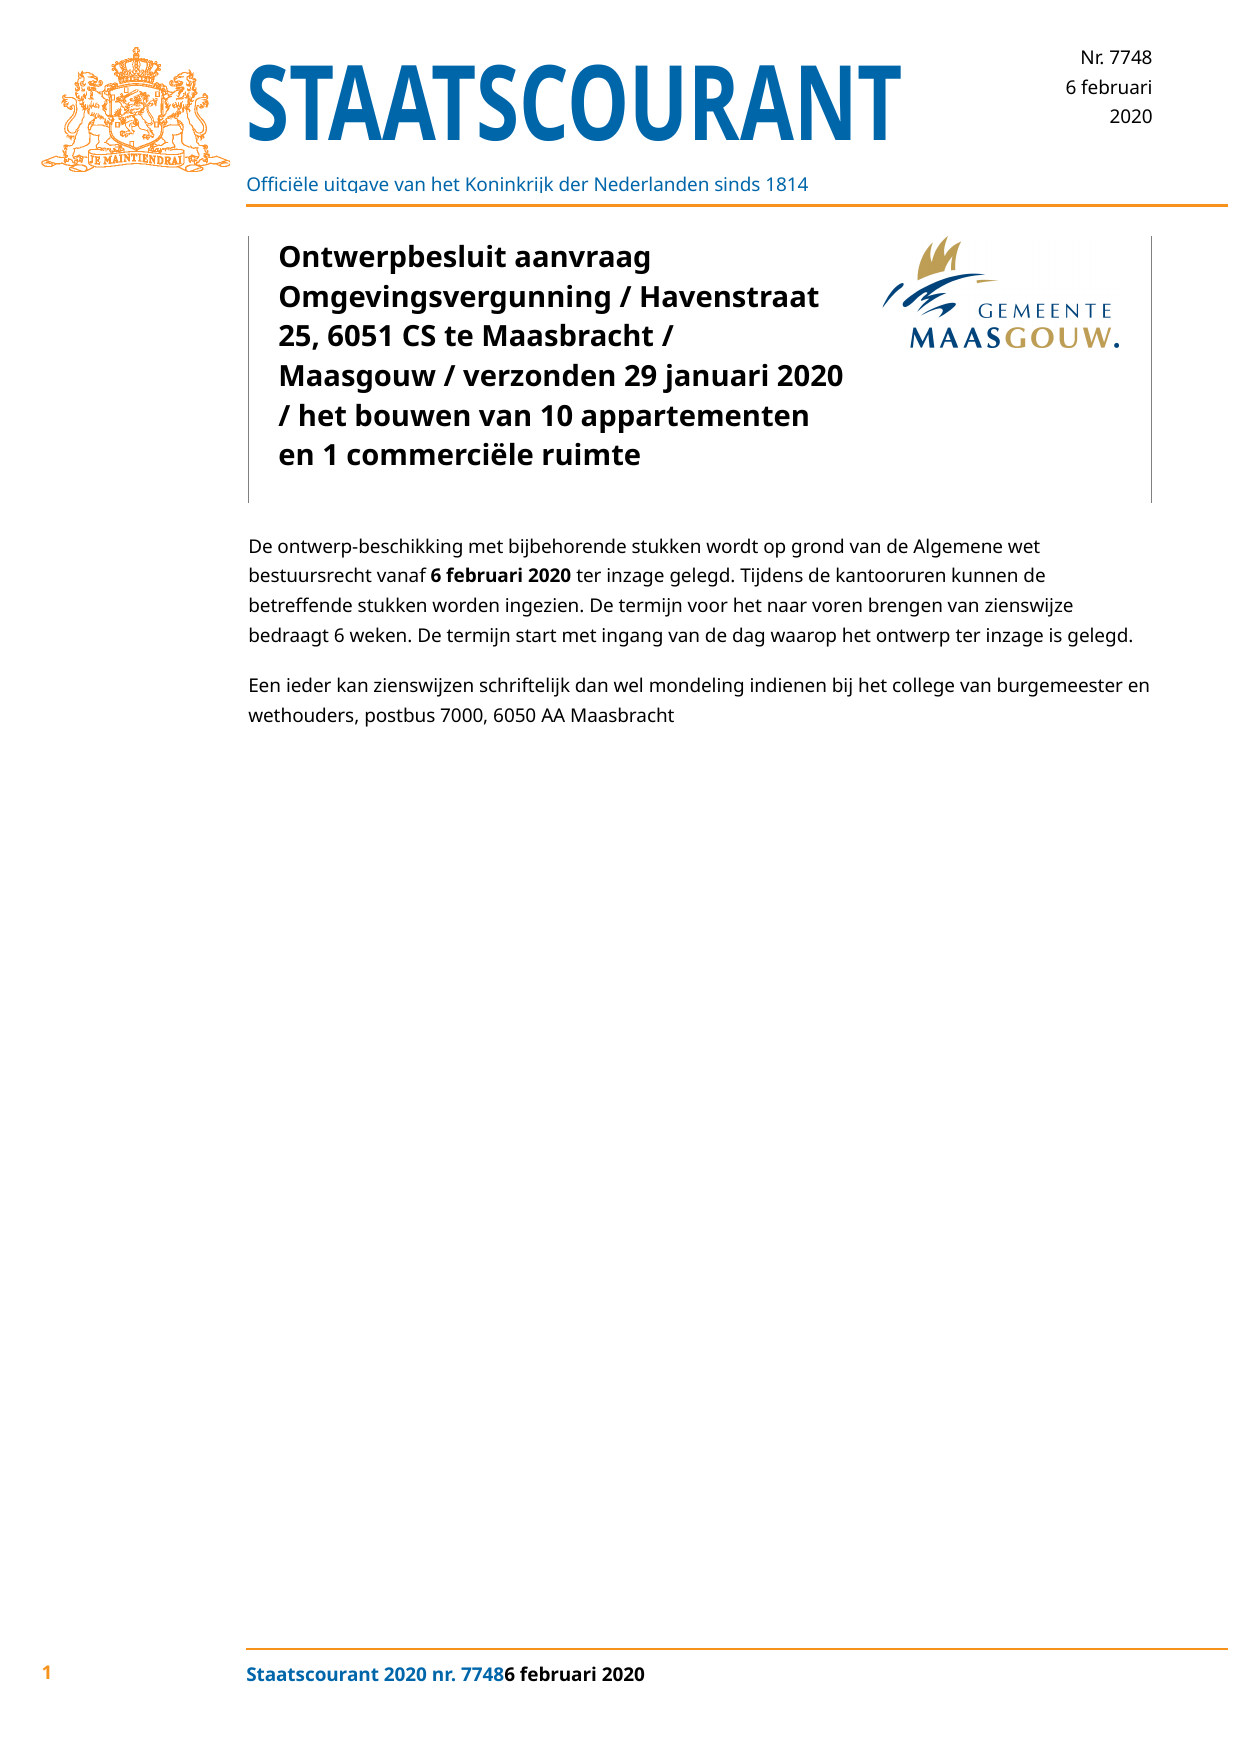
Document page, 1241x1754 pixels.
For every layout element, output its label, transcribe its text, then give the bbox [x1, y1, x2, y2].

picture [882, 236, 1119, 348]
text Een ieder kan zienswijzen schriftelijk dan wel mondeling indienen bij het college van burgemeester en wethouders, postbus 7000, 6050 AA Maasbracht [248, 672, 1152, 727]
table_header Ontwerpbesluit aanvraag Omgevingsvergunning / Havenstraat 25, 6051 CS te Maasbracht / Maasgouw / verzonden 29 januari 2020 / het bouwen van 10 appartementen en 1 commerciële ruimte [249, 236, 850, 503]
table_header [850, 236, 1151, 503]
picture [41, 47, 231, 172]
text De ontwerp-beschikking met bijbehorende stukken wordt op grond van de Algemene wet bestuursrecht vanaf 6 februari 2020 ter inzage gelegd. Tijdens de kantooruren kunnen de betreffende stukken worden ingezien. De termijn voor het naar voren brengen van zienswijze bedraagt 6 weken. De termijn start met ingang van de dag waarop het ontwerp ter inzage is gelegd. [248, 533, 1152, 647]
